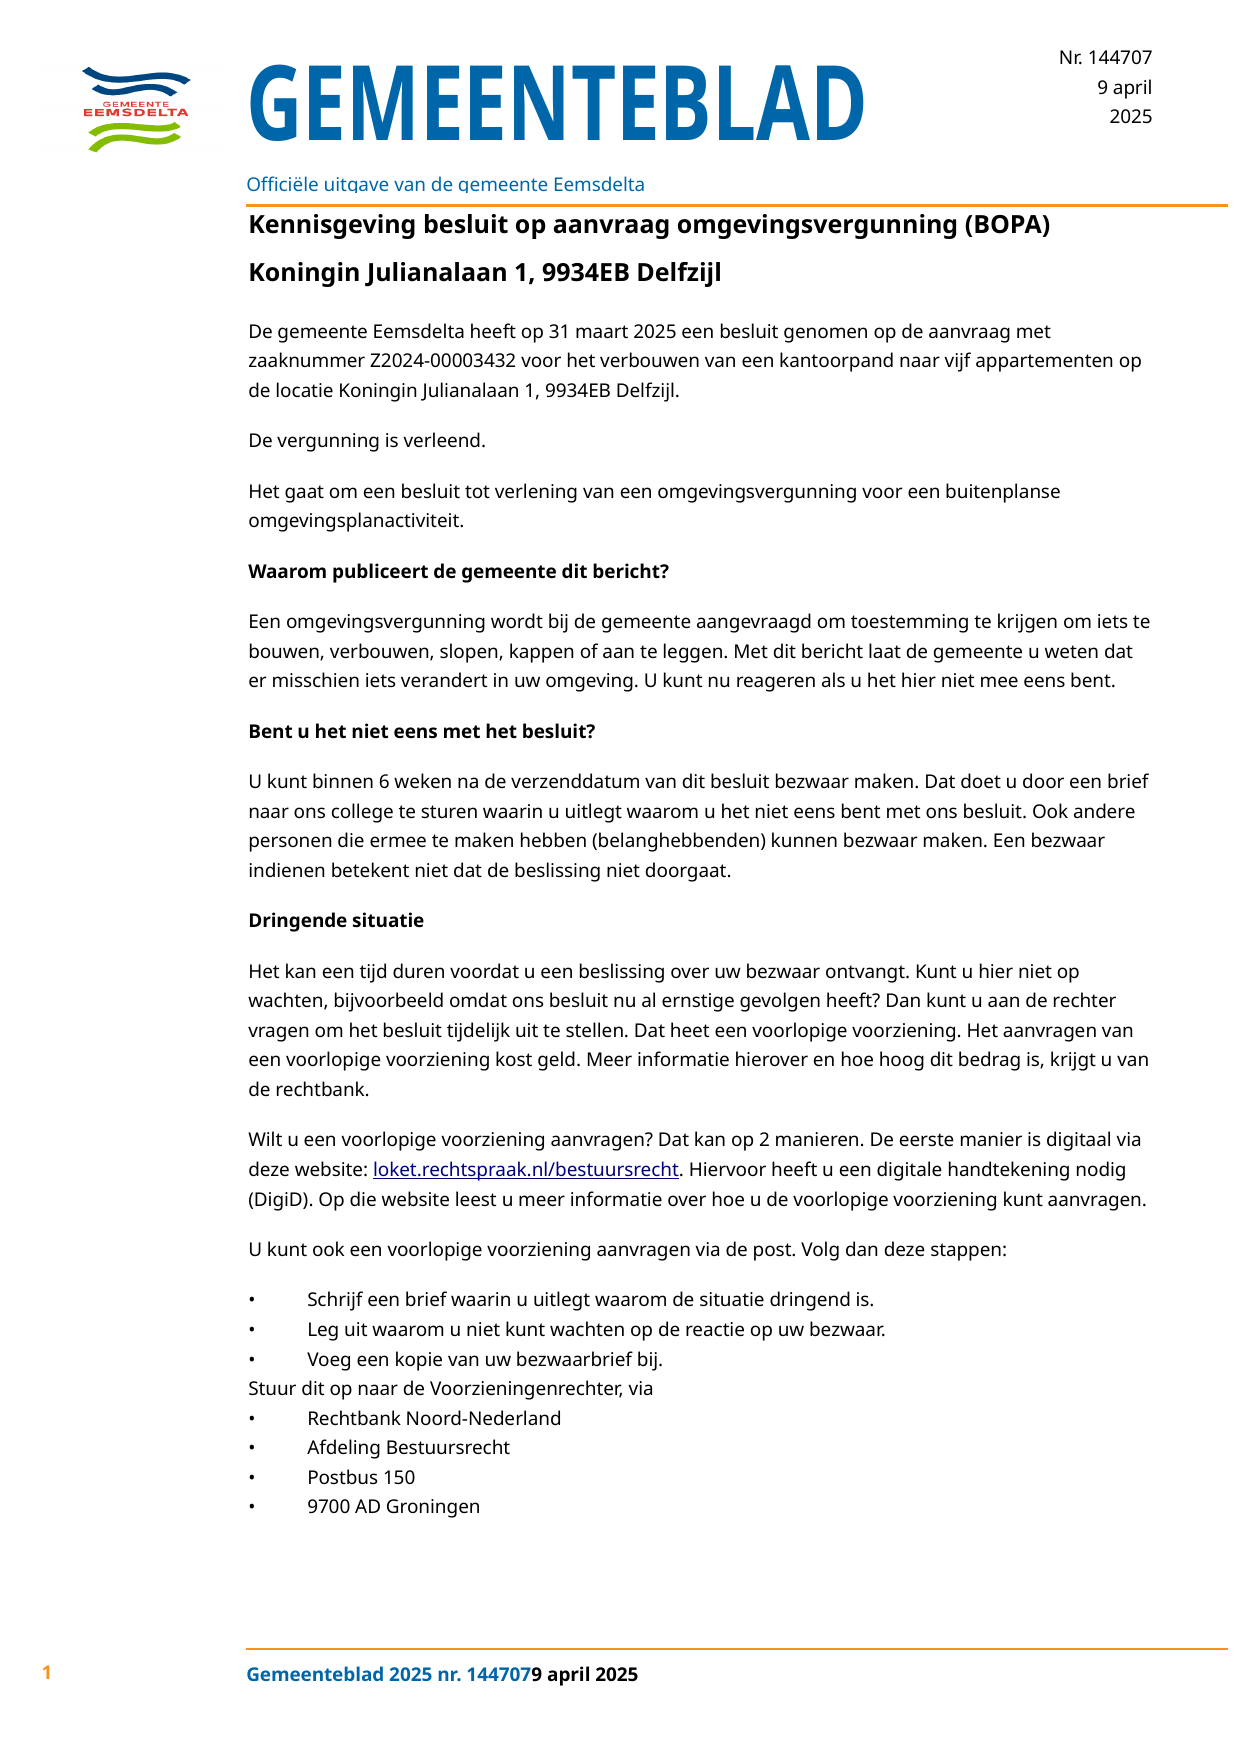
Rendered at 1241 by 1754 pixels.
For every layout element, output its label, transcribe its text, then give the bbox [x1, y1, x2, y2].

list Voeg een kopie van uw bezwaarbrief bij. [248, 1346, 1152, 1372]
text Stuur dit op naar de Voorzieningenrechter, via [248, 1375, 1152, 1401]
text Kennisgeving besluit op aanvraag omgevingsvergunning (BOPA) Koningin Julianalaan 1, 9934EB Delfzijl [248, 207, 1152, 288]
text De vergunning is verleend. [248, 427, 1152, 453]
list Leg uit waarom u niet kunt wachten op de reactie op uw bezwaar. [248, 1316, 1152, 1342]
text Waarom publiceert de gemeente dit bericht? [248, 558, 1152, 584]
text Dringende situatie [248, 907, 1152, 933]
text Een omgevingsvergunning wordt bij de gemeente aangevraagd om toestemming te krijgen om iets te bouwen, verbouwen, slopen, kappen of aan te leggen. Met dit bericht laat de gemeente u weten dat er misschien iets verandert in uw omgeving. U kunt nu reageren als u het hier niet mee eens bent. [248, 608, 1152, 693]
text Wilt u een voorlopige voorziening aanvragen? Dat kan op 2 manieren. De eerste manier is digitaal via deze website: loket.rechtspraak.nl/bestuursrecht. Hiervoor heeft u een digitale handtekening nodig (DigiD). Op die website leest u meer informatie over hoe u de voorlopige voorziening kunt aanvragen. [248, 1127, 1152, 1212]
text U kunt ook een voorlopige voorziening aanvragen via de post. Volg dan deze stappen: [248, 1236, 1152, 1262]
list Afdeling Bestuursrecht [248, 1434, 1152, 1460]
list Postbus 150 [248, 1464, 1152, 1490]
text De gemeente Eemsdelta heeft op 31 maart 2025 een besluit genomen op de aanvraag met zaaknummer Z2024-00003432 voor het verbouwen van een kantoorpand naar vijf appartementen op de locatie Koningin Julianalaan 1, 9934EB Delfzijl. [248, 318, 1152, 403]
list Schrijf een brief waarin u uitlegt waarom de situatie dringend is. [248, 1287, 1152, 1312]
picture [41, 47, 231, 172]
text Het gaat om een besluit tot verlening van een omgevingsvergunning voor een buitenplanse omgevingsplanactiviteit. [248, 478, 1152, 533]
text U kunt binnen 6 weken na de verzenddatum van dit besluit bezwaar maken. Dat doet u door een brief naar ons college te sturen waarin u uitlegt waarom u het niet eens bent met ons besluit. Ook andere personen die ermee te maken hebben (belanghebbenden) kunnen bezwaar maken. Een bezwaar indienen betekent niet dat de beslissing niet doorgaat. [248, 768, 1152, 883]
list 9700 AD Groningen [248, 1494, 1152, 1519]
text Het kan een tijd duren voordat u een beslissing over uw bezwaar ontvangt. Kunt u hier niet op wachten, bijvoorbeeld omdat ons besluit nu al ernstige gevolgen heeft? Dan kunt u aan de rechter vragen om het besluit tijdelijk uit te stellen. Dat heet een voorlopige voorziening. Het aanvragen van een voorlopige voorziening kost geld. Meer informatie hierover en hoe hoog dit bedrag is, krijgt u van de rechtbank. [248, 958, 1152, 1102]
text Bent u het niet eens met het besluit? [248, 718, 1152, 744]
list Rechtbank Noord-Nederland [248, 1405, 1152, 1431]
